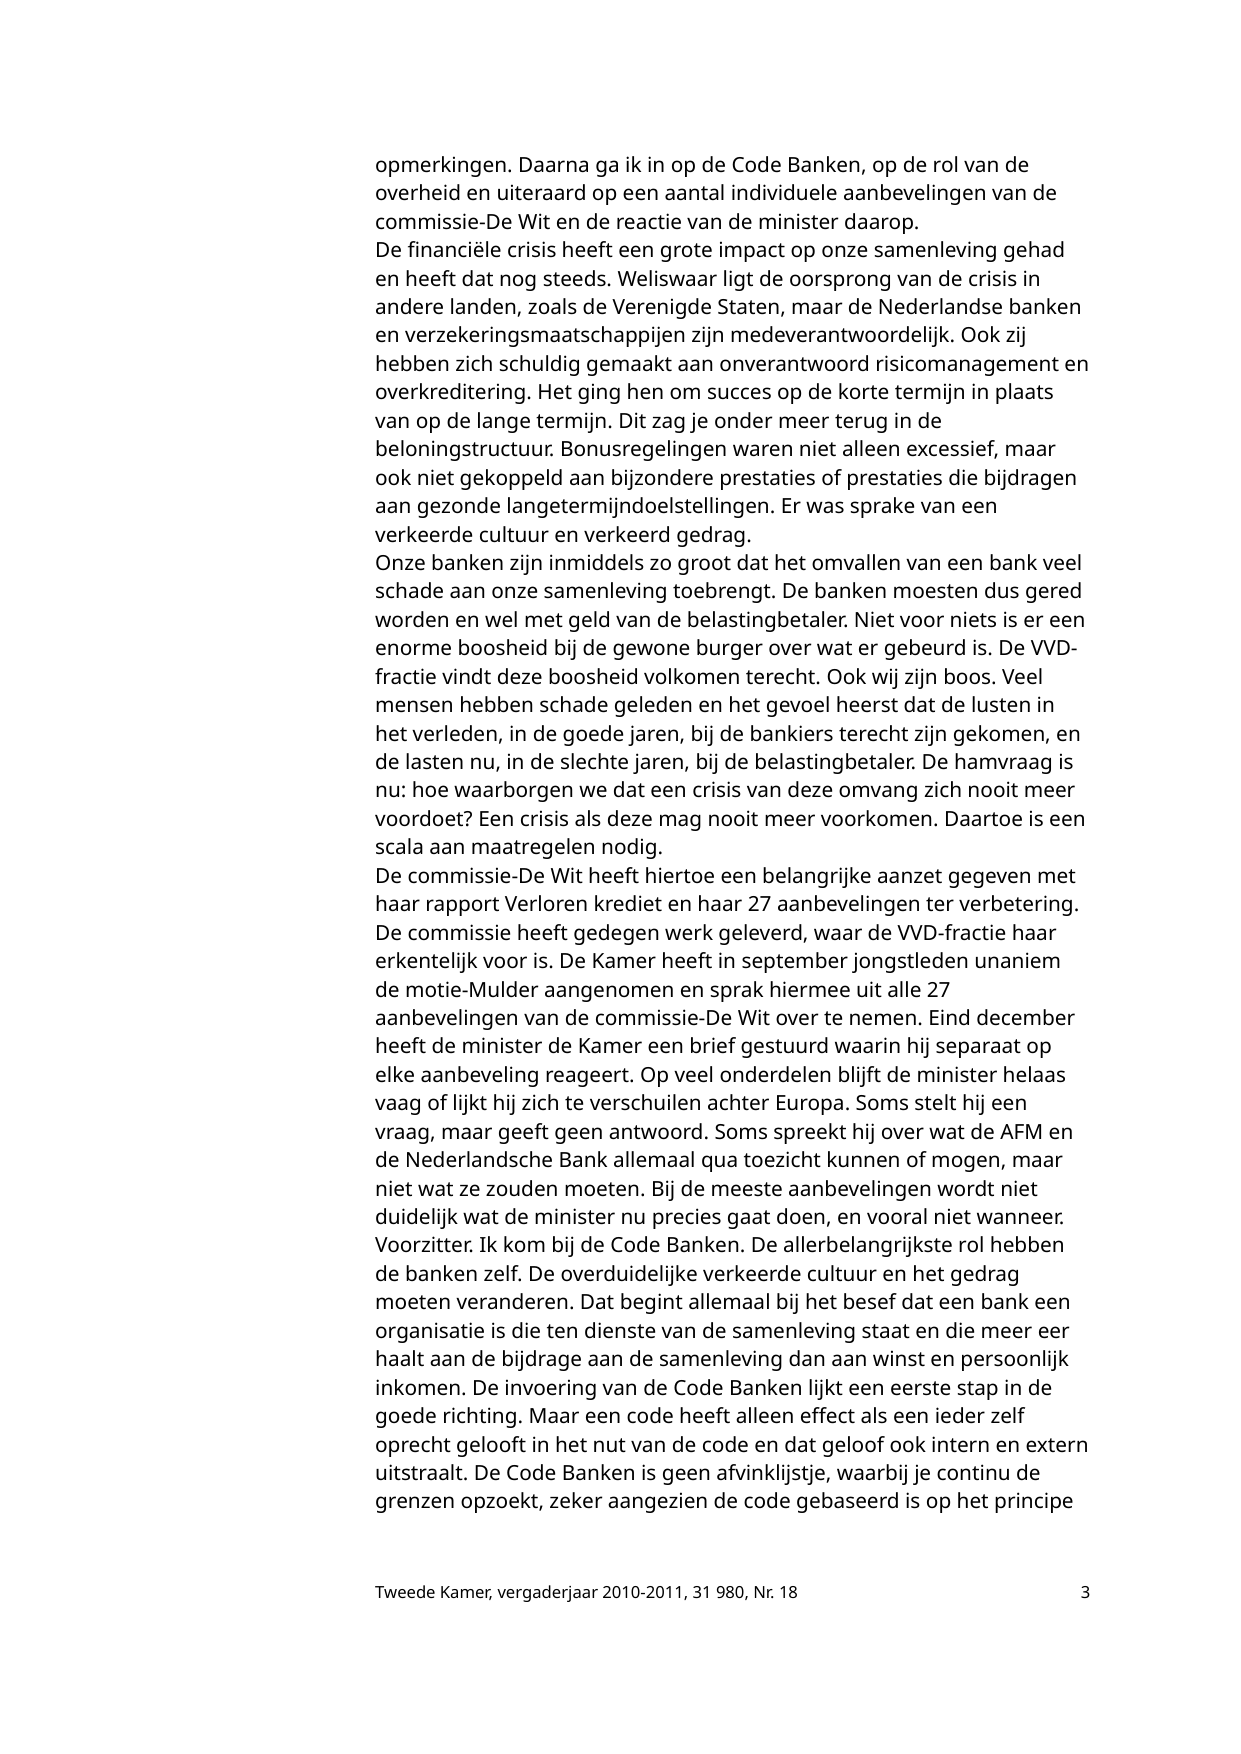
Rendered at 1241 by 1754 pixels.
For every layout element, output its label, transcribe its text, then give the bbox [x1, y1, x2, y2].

text Onze banken zijn inmiddels zo groot dat het omvallen van een bank veel schade aan onze samenleving toebrengt. De banken moesten dus gered worden en wel met geld van de belastingbetaler. Niet voor niets is er een enorme boosheid bij de gewone burger over wat er gebeurd is. De VVD-fractie vindt deze boosheid volkomen terecht. Ook wij zijn boos. Veel mensen hebben schade geleden en het gevoel heerst dat de lusten in het verleden, in de goede jaren, bij de bankiers terecht zijn gekomen, en de lasten nu, in de slechte jaren, bij de belastingbetaler. De hamvraag is nu: hoe waarborgen we dat een crisis van deze omvang zich nooit meer voordoet? Een crisis als deze mag nooit meer voorkomen. Daartoe is een scala aan maatregelen nodig. [375, 548, 1090, 861]
text opmerkingen. Daarna ga ik in op de Code Banken, op de rol van de overheid en uiteraard op een aantal individuele aanbevelingen van de commissie-De Wit en de reactie van de minister daarop. [375, 150, 1090, 235]
text De financiële crisis heeft een grote impact op onze samenleving gehad en heeft dat nog steeds. Weliswaar ligt de oorsprong van de crisis in andere landen, zoals de Verenigde Staten, maar de Nederlandse banken en verzekeringsmaatschappijen zijn medeverantwoordelijk. Ook zij hebben zich schuldig gemaakt aan onverantwoord risicomanagement en overkreditering. Het ging hen om succes op de korte termijn in plaats van op de lange termijn. Dit zag je onder meer terug in de beloningstructuur. Bonusregelingen waren niet alleen excessief, maar ook niet gekoppeld aan bijzondere prestaties of prestaties die bijdragen aan gezonde langetermijndoelstellingen. Er was sprake van een verkeerde cultuur en verkeerd gedrag. [375, 235, 1090, 548]
text Voorzitter. Ik kom bij de Code Banken. De allerbelangrijkste rol hebben de banken zelf. De overduidelijke verkeerde cultuur en het gedrag moeten veranderen. Dat begint allemaal bij het besef dat een bank een organisatie is die ten dienste van de samenleving staat en die meer eer haalt aan de bijdrage aan de samenleving dan aan winst en persoonlijk inkomen. De invoering van de Code Banken lijkt een eerste stap in de goede richting. Maar een code heeft alleen effect als een ieder zelf oprecht gelooft in het nut van de code en dat geloof ook intern en extern uitstraalt. De Code Banken is geen afvinklijstje, waarbij je continu de grenzen opzoekt, zeker aangezien de code gebaseerd is op het principe [375, 1231, 1090, 1515]
text De commissie-De Wit heeft hiertoe een belangrijke aanzet gegeven met haar rapport Verloren krediet en haar 27 aanbevelingen ter verbetering. De commissie heeft gedegen werk geleverd, waar de VVD-fractie haar erkentelijk voor is. De Kamer heeft in september jongstleden unaniem de motie-Mulder aangenomen en sprak hiermee uit alle 27 aanbevelingen van de commissie-De Wit over te nemen. Eind december heeft de minister de Kamer een brief gestuurd waarin hij separaat op elke aanbeveling reageert. Op veel onderdelen blijft de minister helaas vaag of lijkt hij zich te verschuilen achter Europa. Soms stelt hij een vraag, maar geeft geen antwoord. Soms spreekt hij over wat de AFM en de Nederlandsche Bank allemaal qua toezicht kunnen of mogen, maar niet wat ze zouden moeten. Bij de meeste aanbevelingen wordt niet duidelijk wat de minister nu precies gaat doen, en vooral niet wanneer. [375, 861, 1090, 1231]
